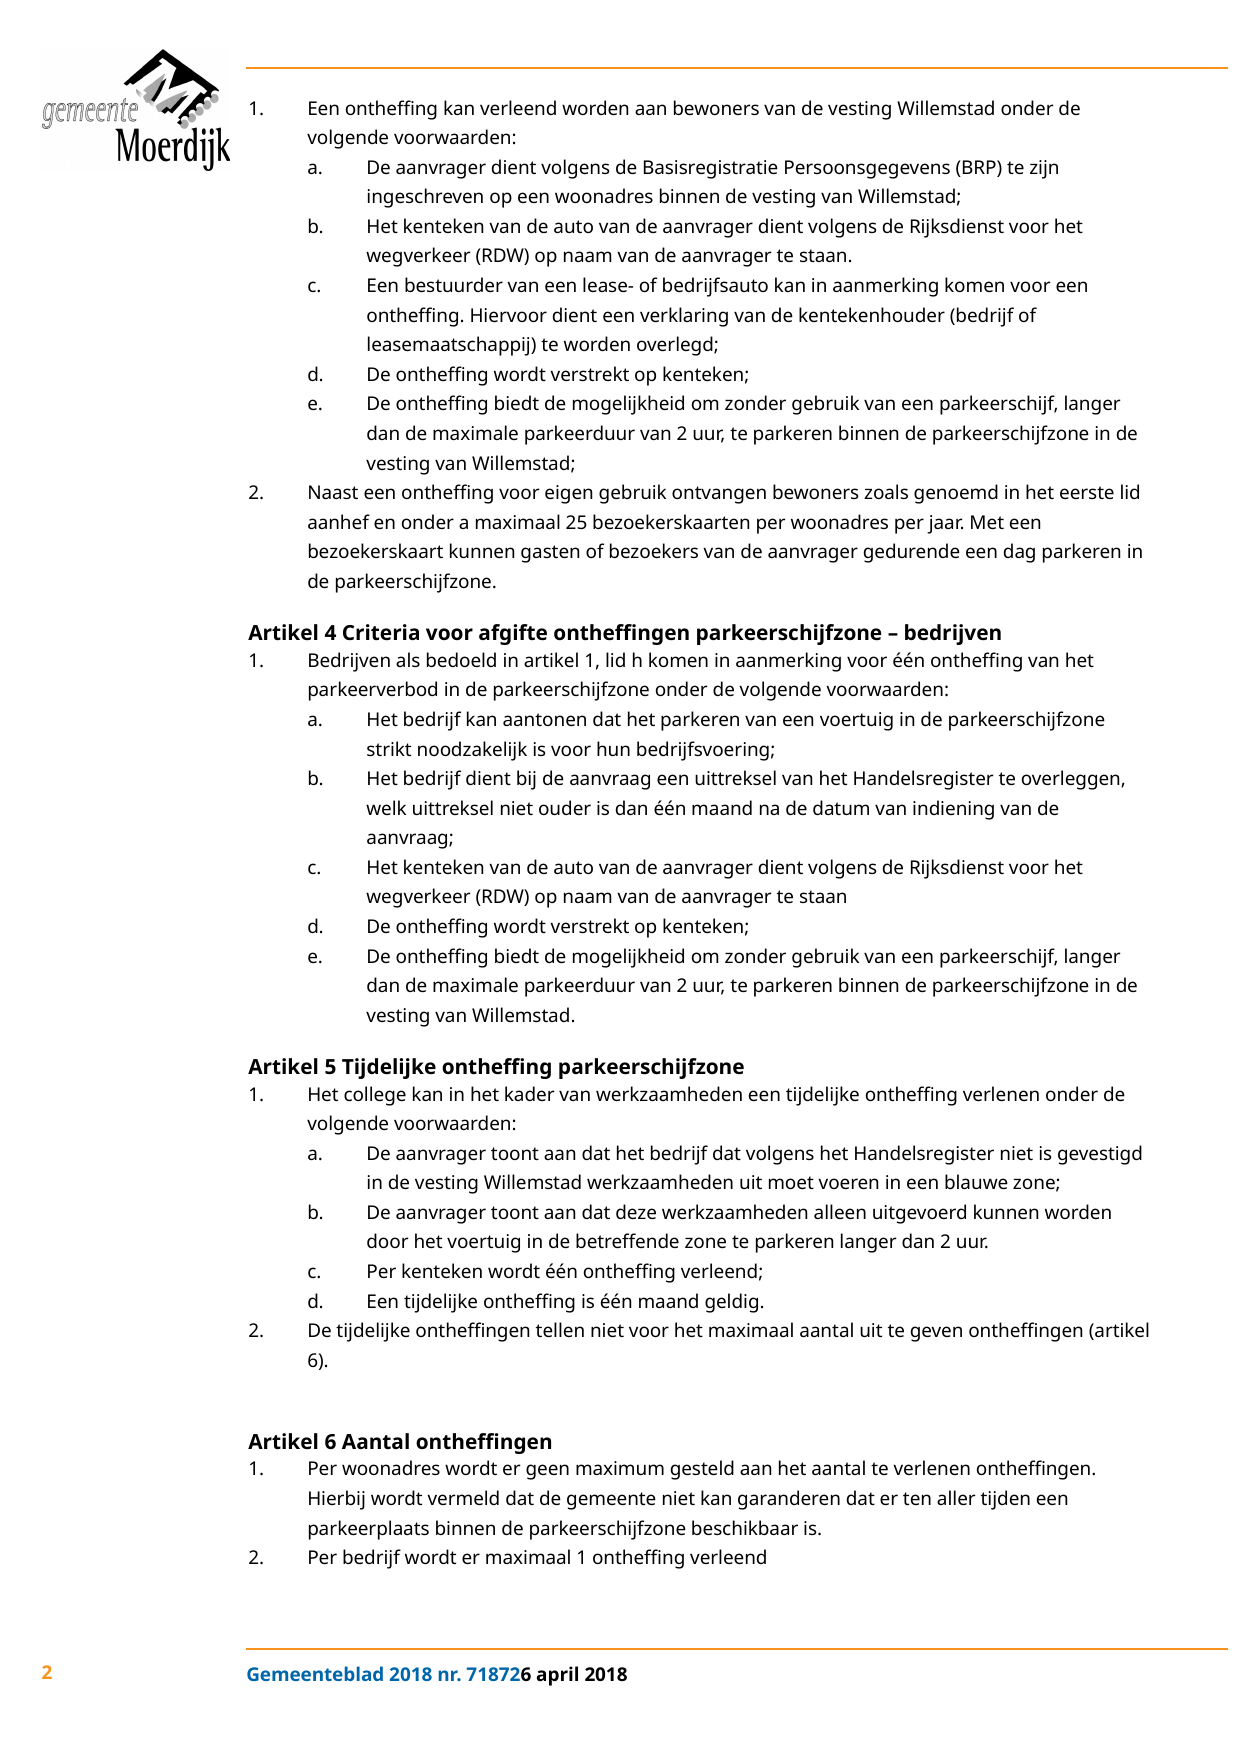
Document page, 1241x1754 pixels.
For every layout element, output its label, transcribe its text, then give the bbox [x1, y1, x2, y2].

list Naast een ontheffing voor eigen gebruik ontvangen bewoners zoals genoemd in het eerste lid aanhef en onder a maximaal 25 bezoekerskaarten per woonadres per jaar. Met een bezoekerskaart kunnen gasten of bezoekers van de aanvrager gedurende een dag parkeren in de parkeerschijfzone. [248, 479, 1152, 594]
text Artikel 4 Criteria voor afgifte ontheffingen parkeerschijfzone – bedrijven [248, 618, 1152, 647]
list Het bedrijf kan aantonen dat het parkeren van een voertuig in de parkeerschijfzone strikt noodzakelijk is voor hun bedrijfsvoering; [307, 706, 1152, 761]
list De ontheffing wordt verstrekt op kenteken; [307, 361, 1152, 387]
list Bedrijven als bedoeld in artikel 1, lid h komen in aanmerking voor één ontheffing van het parkeerverbod in de parkeerschijfzone onder de volgende voorwaarden: [248, 647, 1152, 702]
list De aanvrager toont aan dat het bedrijf dat volgens het Handelsregister niet is gevestigd in de vesting Willemstad werkzaamheden uit moet voeren in een blauwe zone; [307, 1140, 1152, 1195]
list De ontheffing wordt verstrekt op kenteken; [307, 913, 1152, 939]
list Per bedrijf wordt er maximaal 1 ontheffing verleend [248, 1544, 1152, 1570]
list Per kenteken wordt één ontheffing verleend; [307, 1258, 1152, 1284]
list De ontheffing biedt de mogelijkheid om zonder gebruik van een parkeerschijf, langer dan de maximale parkeerduur van 2 uur, te parkeren binnen de parkeerschijfzone in de vesting van Willemstad. [307, 943, 1152, 1028]
text Artikel 5 Tijdelijke ontheffing parkeerschijfzone [248, 1052, 1152, 1081]
list Het college kan in het kader van werkzaamheden een tijdelijke ontheffing verlenen onder de volgende voorwaarden: [248, 1081, 1152, 1136]
list Het bedrijf dient bij de aanvraag een uittreksel van het Handelsregister te overleggen, welk uittreksel niet ouder is dan één maand na de datum van indiening van de aanvraag; [307, 765, 1152, 850]
picture [41, 47, 231, 172]
list De aanvrager toont aan dat deze werkzaamheden alleen uitgevoerd kunnen worden door het voertuig in de betreffende zone te parkeren langer dan 2 uur. [307, 1199, 1152, 1254]
list De aanvrager dient volgens de Basisregistratie Persoonsgegevens (BRP) te zijn ingeschreven op een woonadres binnen de vesting van Willemstad; [307, 154, 1152, 209]
list De tijdelijke ontheffingen tellen niet voor het maximaal aantal uit te geven ontheffingen (artikel 6). [248, 1317, 1152, 1373]
list Een tijdelijke ontheffing is één maand geldig. [307, 1288, 1152, 1314]
list Het kenteken van de auto van de aanvrager dient volgens de Rijksdienst voor het wegverkeer (RDW) op naam van de aanvrager te staan [307, 854, 1152, 909]
list Per woonadres wordt er geen maximum gesteld aan het aantal te verlenen ontheffingen. Hierbij wordt vermeld dat de gemeente niet kan garanderen dat er ten aller tijden een parkeerplaats binnen de parkeerschijfzone beschikbaar is. [248, 1456, 1152, 1540]
list Het kenteken van de auto van de aanvrager dient volgens de Rijksdienst voor het wegverkeer (RDW) op naam van de aanvrager te staan. [307, 213, 1152, 268]
list De ontheffing biedt de mogelijkheid om zonder gebruik van een parkeerschijf, langer dan de maximale parkeerduur van 2 uur, te parkeren binnen de parkeerschijfzone in de vesting van Willemstad; [307, 391, 1152, 476]
list Een bestuurder van een lease- of bedrijfsauto kan in aanmerking komen voor een ontheffing. Hiervoor dient een verklaring van de kentekenhouder (bedrijf of leasemaatschappij) te worden overlegd; [307, 272, 1152, 357]
list Een ontheffing kan verleend worden aan bewoners van de vesting Willemstad onder de volgende voorwaarden: [248, 95, 1152, 150]
text Artikel 6 Aantal ontheffingen [248, 1427, 1152, 1456]
